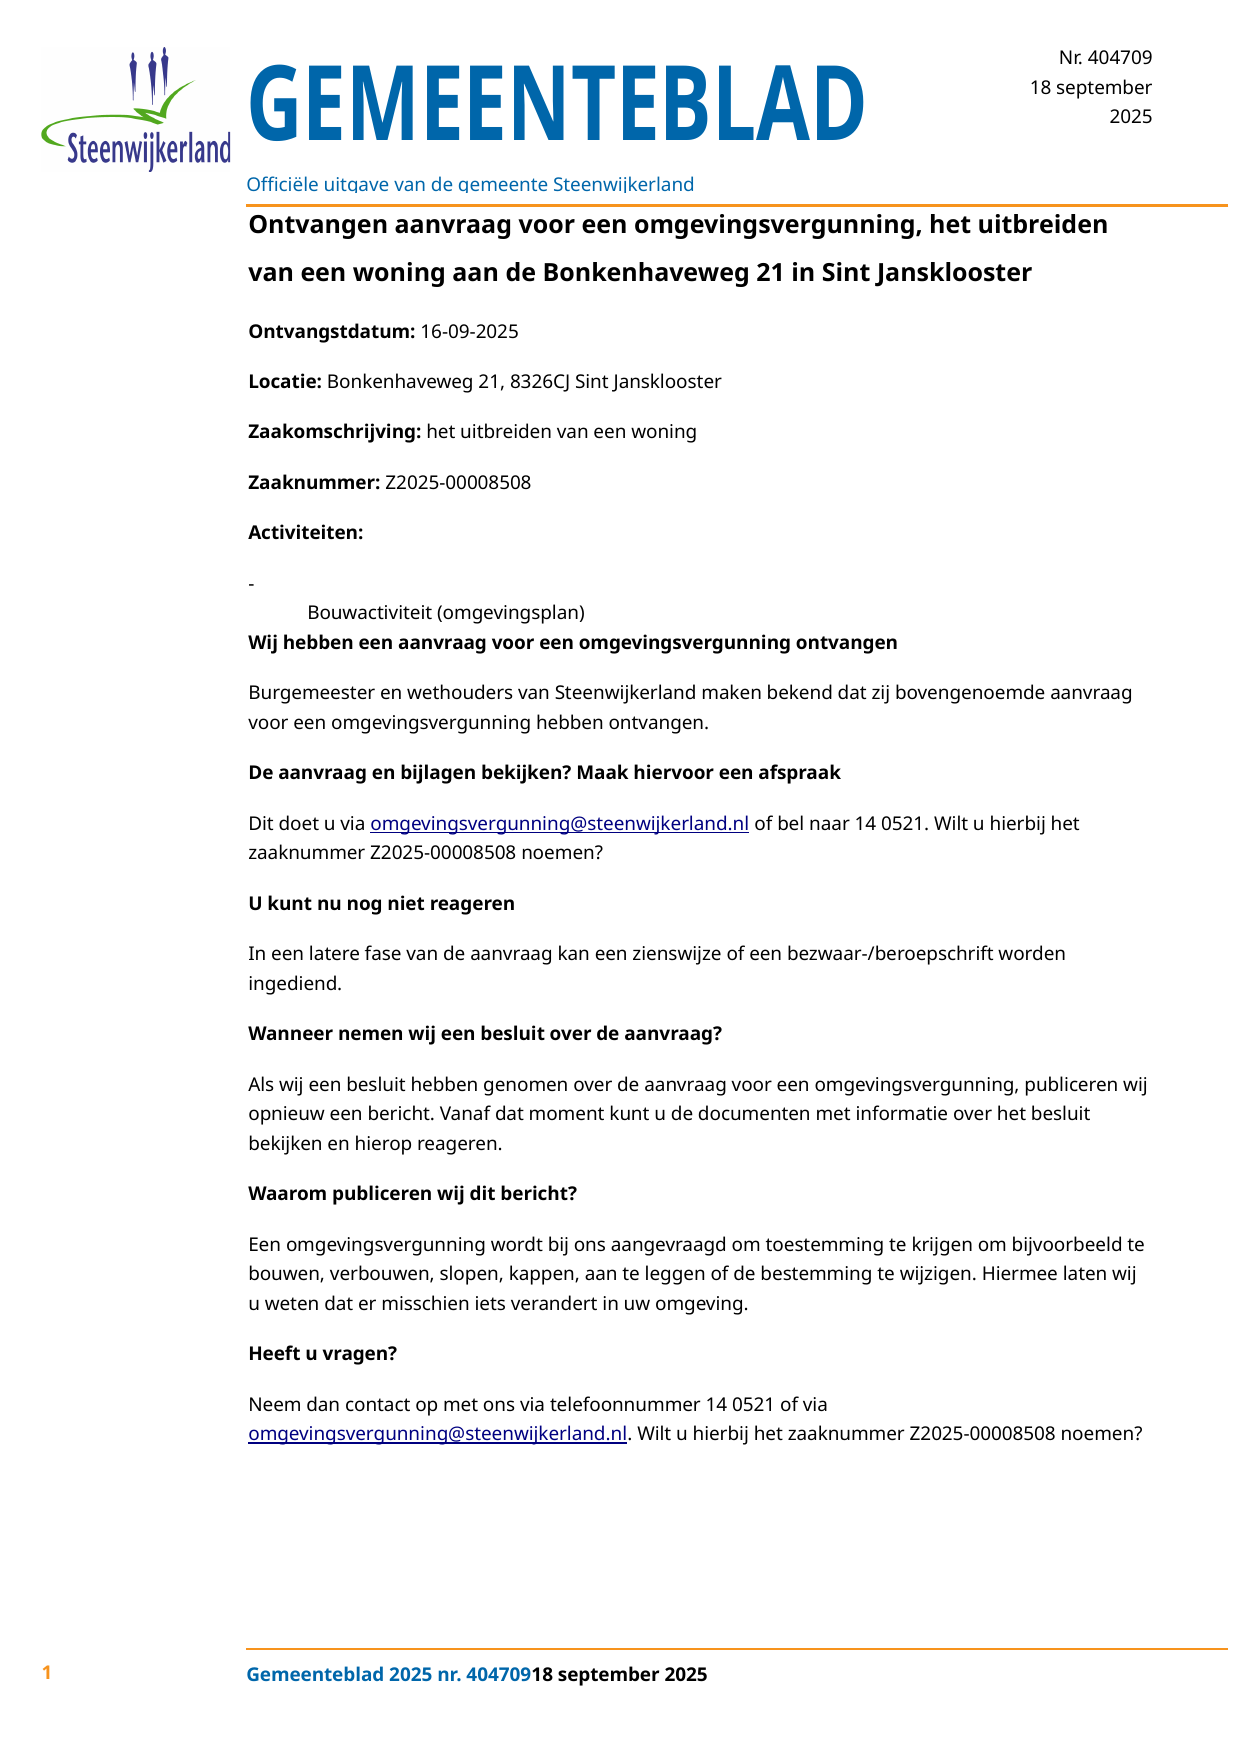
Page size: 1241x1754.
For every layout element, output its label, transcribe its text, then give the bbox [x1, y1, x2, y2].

text In een latere fase van de aanvraag kan een zienswijze of een bezwaar-/beroepschrift worden ingediend. [248, 940, 1152, 996]
text Activiteiten: [248, 519, 1152, 545]
text Als wij een besluit hebben genomen over de aanvraag voor een omgevingsvergunning, publiceren wij opnieuw een bericht. Vanaf dat moment kunt u de documenten met informatie over het besluit bekijken en hierop reageren. [248, 1071, 1152, 1156]
text Dit doet u via omgevingsvergunning@steenwijkerland.nl of bel naar 14 0521. Wilt u hierbij het zaaknummer Z2025-00008508 noemen? [248, 810, 1152, 865]
text Wij hebben een aanvraag voor een omgevingsvergunning ontvangen [248, 629, 1152, 655]
text Zaaknummer: Z2025-00008508 [248, 469, 1152, 495]
text Neem dan contact op met ons via telefoonnummer 14 0521 of via omgevingsvergunning@steenwijkerland.nl. Wilt u hierbij het zaaknummer Z2025-00008508 noemen? [248, 1391, 1152, 1446]
text Een omgevingsvergunning wordt bij ons aangevraagd om toestemming te krijgen om bijvoorbeeld te bouwen, verbouwen, slopen, kappen, aan te leggen of de bestemming te wijzigen. Hiermee laten wij u weten dat er misschien iets verandert in uw omgeving. [248, 1231, 1152, 1316]
text De aanvraag en bijlagen bekijken? Maak hiervoor een afspraak [248, 759, 1152, 785]
text U kunt nu nog niet reageren [248, 890, 1152, 916]
text Zaakomschrijving: het uitbreiden van een woning [248, 419, 1152, 444]
text Ontvangen aanvraag voor een omgevingsvergunning, het uitbreiden van een woning aan de Bonkenhaveweg 21 in Sint Jansklooster [248, 207, 1152, 288]
list Bouwactiviteit (omgevingsplan) [248, 599, 1152, 625]
text Locatie: Bonkenhaveweg 21, 8326CJ Sint Jansklooster [248, 368, 1152, 394]
picture [41, 47, 231, 172]
text Burgemeester en wethouders van Steenwijkerland maken bekend dat zij bovengenoemde aanvraag voor een omgevingsvergunning hebben ontvangen. [248, 679, 1152, 735]
text Heeft u vragen? [248, 1340, 1152, 1366]
text Wanneer nemen wij een besluit over de aanvraag? [248, 1020, 1152, 1046]
text Waarom publiceren wij dit bericht? [248, 1180, 1152, 1206]
text Ontvangstdatum: 16-09-2025 [248, 318, 1152, 344]
